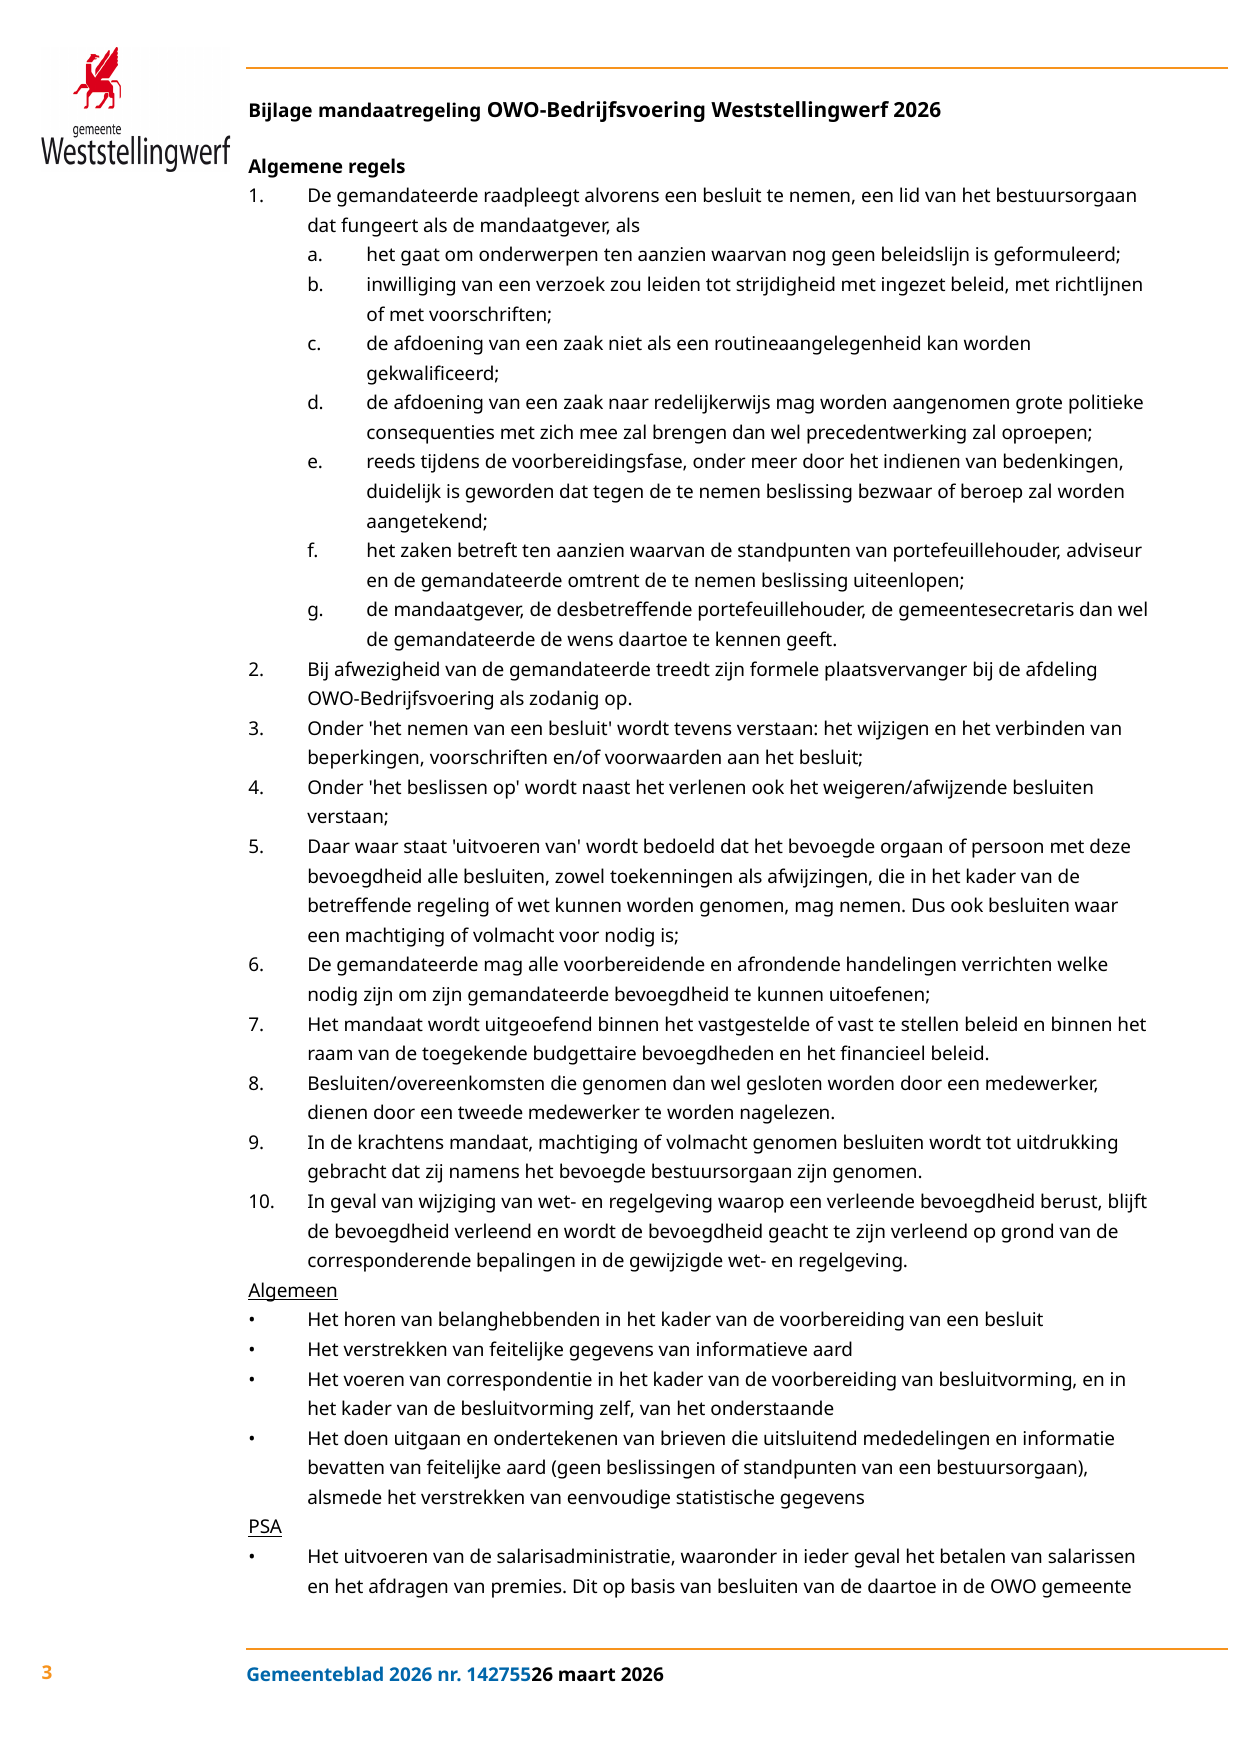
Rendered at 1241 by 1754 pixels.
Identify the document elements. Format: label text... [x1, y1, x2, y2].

list het zaken betreft ten aanzien waarvan de standpunten van portefeuillehouder, adviseur en de gemandateerde omtrent de te nemen beslissing uiteenlopen; [307, 537, 1152, 593]
text Algemene regels [248, 153, 1152, 179]
list de afdoening van een zaak niet als een routineaangelegenheid kan worden gekwalificeerd; [307, 330, 1152, 386]
list Het verstrekken van feitelijke gegevens van informatieve aard [248, 1336, 1152, 1362]
list Onder 'het beslissen op' wordt naast het verlenen ook het weigeren/afwijzende besluiten verstaan; [248, 774, 1152, 829]
text PSA [248, 1514, 1152, 1539]
list De gemandateerde mag alle voorbereidende en afrondende handelingen verrichten welke nodig zijn om zijn gemandateerde bevoegdheid te kunnen uitoefenen; [248, 952, 1152, 1007]
text Bijlage mandaatregeling OWO-Bedrijfsvoering Weststellingwerf 2026 [248, 95, 1152, 123]
list de afdoening van een zaak naar redelijkerwijs mag worden aangenomen grote politieke consequenties met zich mee zal brengen dan wel precedentwerking zal oproepen; [307, 389, 1152, 445]
list Het voeren van correspondentie in het kader van de voorbereiding van besluitvorming, en in het kader van de besluitvorming zelf, van het onderstaande [248, 1366, 1152, 1421]
list inwilliging van een verzoek zou leiden tot strijdigheid met ingezet beleid, met richtlijnen of met voorschriften; [307, 271, 1152, 327]
picture [41, 47, 231, 172]
list In geval van wijziging van wet- en regelgeving waarop een verleende bevoegdheid berust, blijft de bevoegdheid verleend en wordt de bevoegdheid geacht te zijn verleend op grond van de corresponderende bepalingen in de gewijzigde wet- en regelgeving. [248, 1188, 1152, 1273]
text Algemeen [248, 1277, 1152, 1303]
list Onder 'het nemen van een besluit' wordt tevens verstaan: het wijzigen en het verbinden van beperkingen, voorschriften en/of voorwaarden aan het besluit; [248, 715, 1152, 770]
list reeds tijdens de voorbereidingsfase, onder meer door het indienen van bedenkingen, duidelijk is geworden dat tegen de te nemen beslissing bezwaar of beroep zal worden aangetekend; [307, 449, 1152, 534]
list De gemandateerde raadpleegt alvorens een besluit te nemen, een lid van het bestuursorgaan dat fungeert als de mandaatgever, als [248, 182, 1152, 238]
list Het mandaat wordt uitgeoefend binnen het vastgestelde of vast te stellen beleid en binnen het raam van de toegekende budgettaire bevoegdheden en het financieel beleid. [248, 1011, 1152, 1066]
list het gaat om onderwerpen ten aanzien waarvan nog geen beleidslijn is geformuleerd; [307, 242, 1152, 267]
list Bij afwezigheid van de gemandateerde treedt zijn formele plaatsvervanger bij de afdeling OWO-Bedrijfsvoering als zodanig op. [248, 656, 1152, 711]
list Daar waar staat 'uitvoeren van' wordt bedoeld dat het bevoegde orgaan of persoon met deze bevoegdheid alle besluiten, zowel toekenningen als afwijzingen, die in het kader van de betreffende regeling of wet kunnen worden genomen, mag nemen. Dus ook besluiten waar een machtiging of volmacht voor nodig is; [248, 833, 1152, 948]
list Het doen uitgaan en ondertekenen van brieven die uitsluitend mededelingen en informatie bevatten van feitelijke aard (geen beslissingen of standpunten van een bestuursorgaan), alsmede het verstrekken van eenvoudige statistische gegevens [248, 1425, 1152, 1510]
list Het horen van belanghebbenden in het kader van de voorbereiding van een besluit [248, 1307, 1152, 1332]
list de mandaatgever, de desbetreffende portefeuillehouder, de gemeentesecretaris dan wel de gemandateerde de wens daartoe te kennen geeft. [307, 597, 1152, 652]
list Besluiten/overeenkomsten die genomen dan wel gesloten worden door een medewerker, dienen door een tweede medewerker te worden nagelezen. [248, 1070, 1152, 1125]
list In de krachtens mandaat, machtiging of volmacht genomen besluiten wordt tot uitdrukking gebracht dat zij namens het bevoegde bestuursorgaan zijn genomen. [248, 1129, 1152, 1184]
list Het uitvoeren van de salarisadministratie, waaronder in ieder geval het betalen van salarissen en het afdragen van premies. Dit op basis van besluiten van de daartoe in de OWO gemeente [248, 1543, 1152, 1599]
